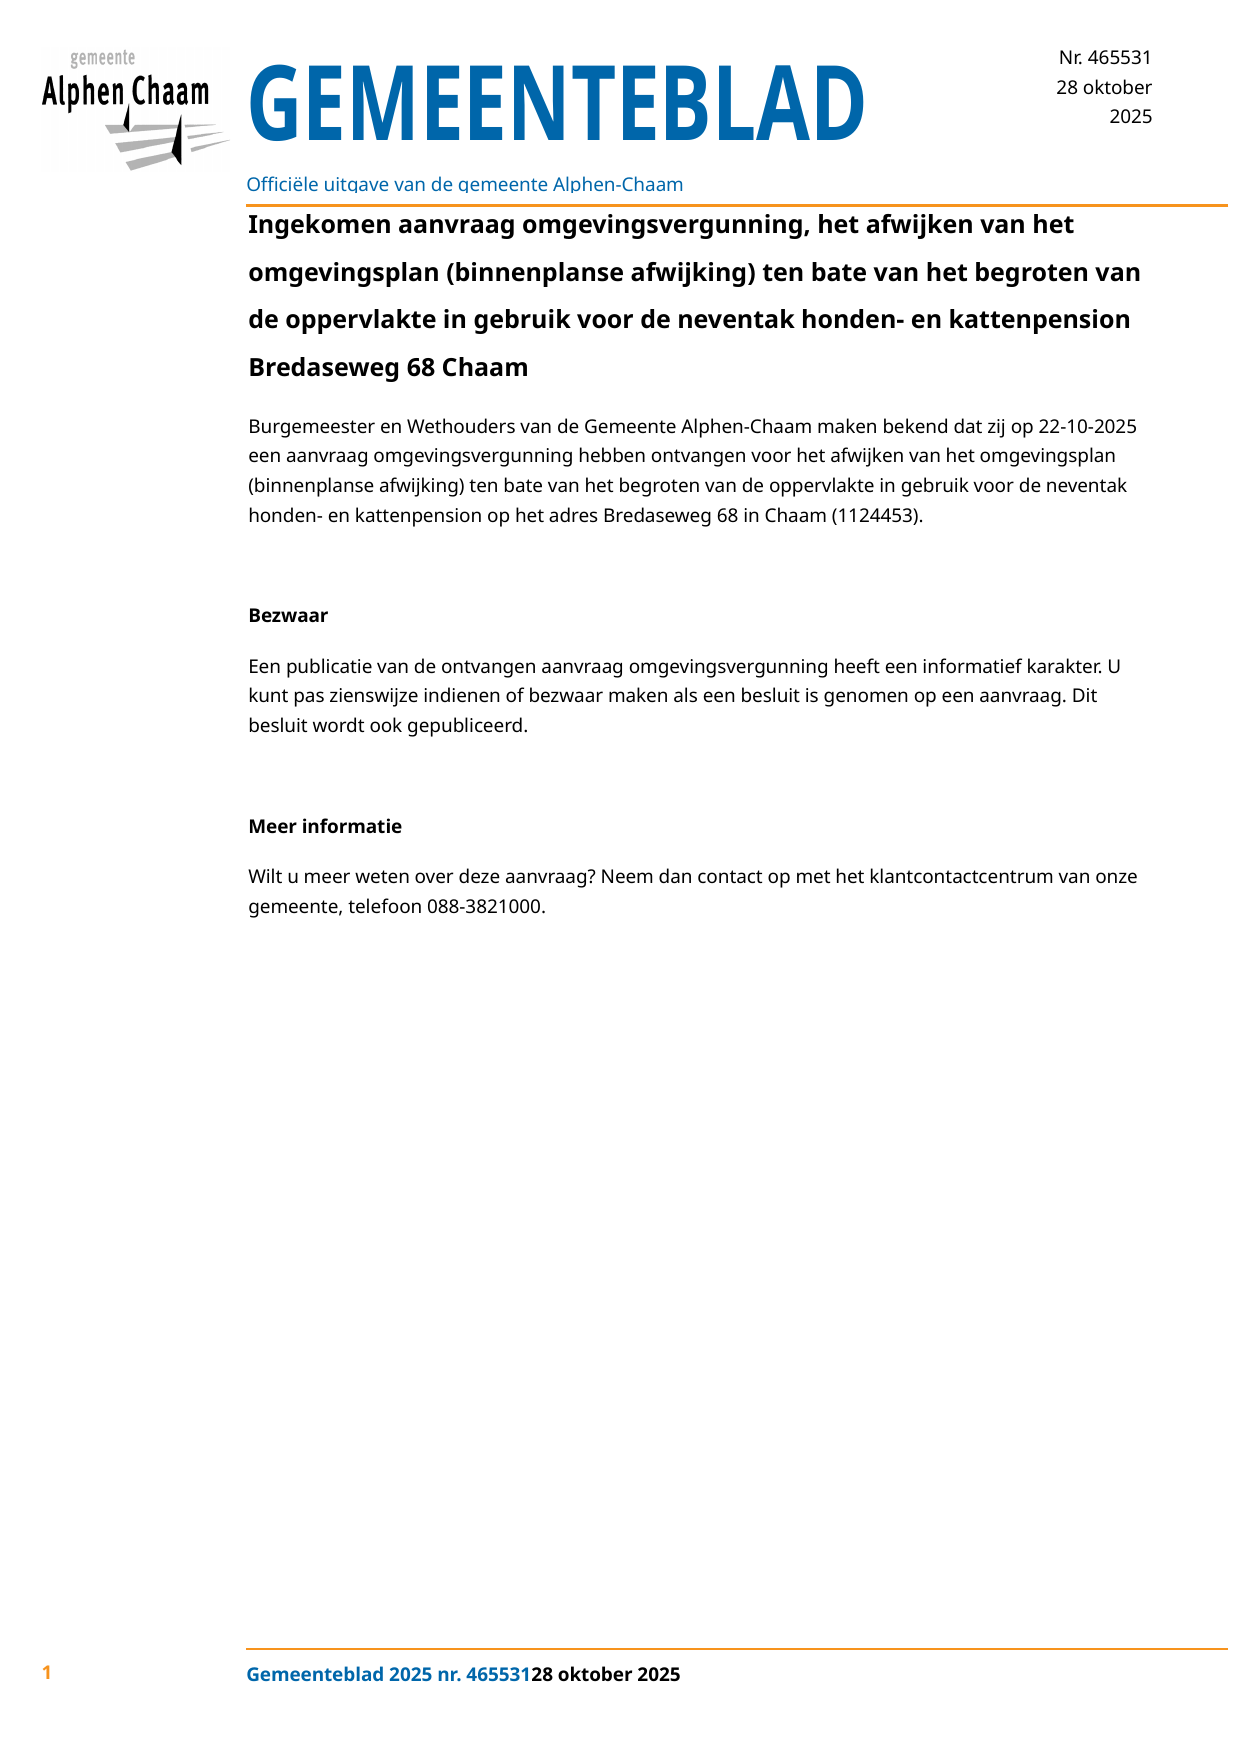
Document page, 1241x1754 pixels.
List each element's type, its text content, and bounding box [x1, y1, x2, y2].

picture [41, 47, 231, 172]
text Een publicatie van de ontvangen aanvraag omgevingsvergunning heeft een informatief karakter. U kunt pas zienswijze indienen of bezwaar maken als een besluit is genomen op een aanvraag. Dit besluit wordt ook gepubliceerd. [248, 653, 1152, 738]
text Burgemeester en Wethouders van de Gemeente Alphen-Chaam maken bekend dat zij op 22-10-2025 een aanvraag omgevingsvergunning hebben ontvangen voor het afwijken van het omgevingsplan (binnenplanse afwijking) ten bate van het begroten van de oppervlakte in gebruik voor de neventak honden- en kattenpension op het adres Bredaseweg 68 in Chaam (1124453). [248, 413, 1152, 528]
text Ingekomen aanvraag omgevingsvergunning, het afwijken van het omgevingsplan (binnenplanse afwijking) ten bate van het begroten van de oppervlakte in gebruik voor de neventak honden- en kattenpension Bredaseweg 68 Chaam [248, 207, 1152, 384]
text Wilt u meer weten over deze aanvraag? Neem dan contact op met het klantcontactcentrum van onze gemeente, telefoon 088-3821000. [248, 863, 1152, 919]
text Meer informatie [248, 813, 1152, 839]
text Bezwaar [248, 603, 1152, 628]
